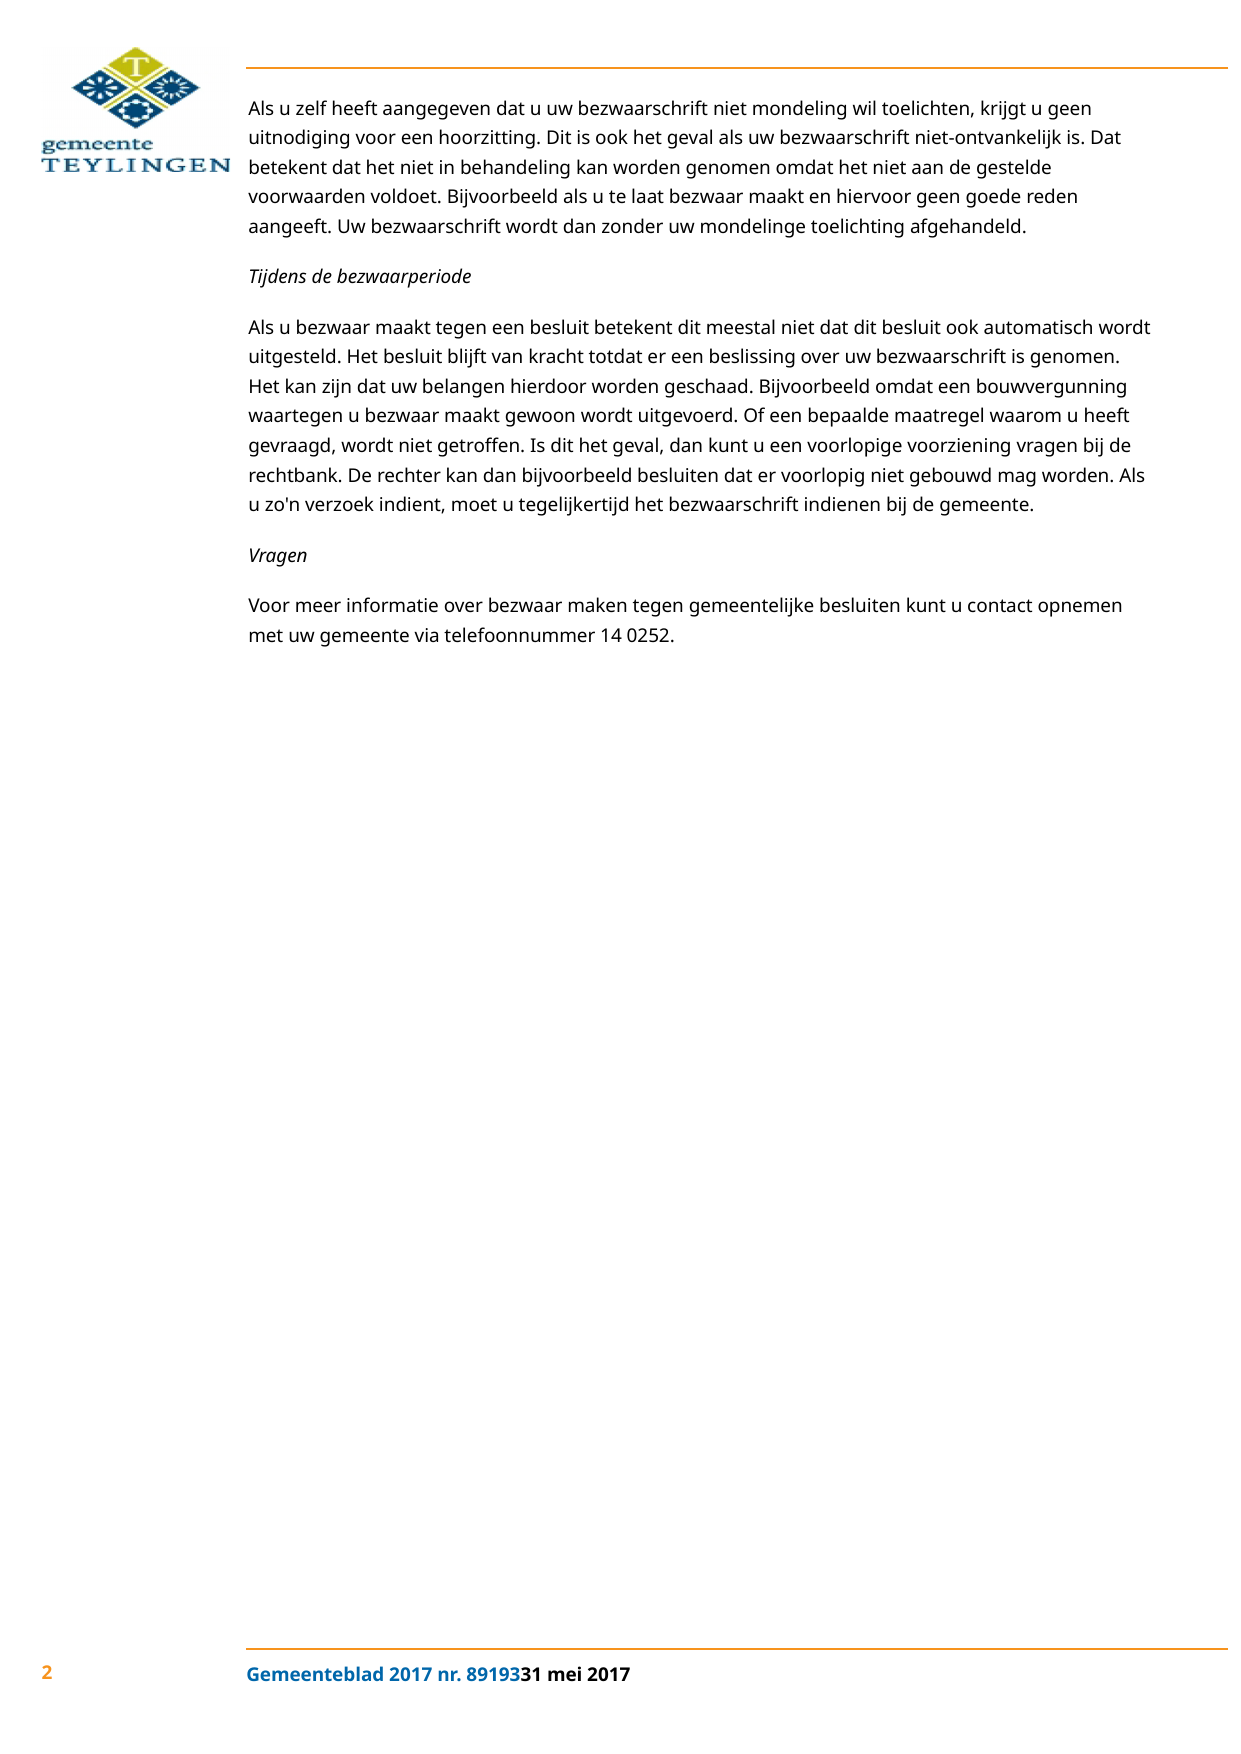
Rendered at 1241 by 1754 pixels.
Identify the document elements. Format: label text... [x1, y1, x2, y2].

text Tijdens de bezwaarperiode [248, 263, 1152, 289]
text Vragen [248, 542, 1152, 568]
text Voor meer informatie over bezwaar maken tegen gemeentelijke besluiten kunt u contact opnemen met uw gemeente via telefoonnummer 14 0252. [248, 592, 1152, 648]
text Als u bezwaar maakt tegen een besluit betekent dit meestal niet dat dit besluit ook automatisch wordt uitgesteld. Het besluit blijft van kracht totdat er een beslissing over uw bezwaarschrift is genomen. Het kan zijn dat uw belangen hierdoor worden geschaad. Bijvoorbeeld omdat een bouwvergunning waartegen u bezwaar maakt gewoon wordt uitgevoerd. Of een bepaalde maatregel waarom u heeft gevraagd, wordt niet getroffen. Is dit het geval, dan kunt u een voorlopige voorziening vragen bij de rechtbank. De rechter kan dan bijvoorbeeld besluiten dat er voorlopig niet gebouwd mag worden. Als u zo'n verzoek indient, moet u tegelijkertijd het bezwaarschrift indienen bij de gemeente. [248, 314, 1152, 517]
text Als u zelf heeft aangegeven dat u uw bezwaarschrift niet mondeling wil toelichten, krijgt u geen uitnodiging voor een hoorzitting. Dit is ook het geval als uw bezwaarschrift niet-ontvankelijk is. Dat betekent dat het niet in behandeling kan worden genomen omdat het niet aan de gestelde voorwaarden voldoet. Bijvoorbeeld als u te laat bezwaar maakt en hiervoor geen goede reden aangeeft. Uw bezwaarschrift wordt dan zonder uw mondelinge toelichting afgehandeld. [248, 95, 1152, 239]
picture [41, 47, 231, 172]
